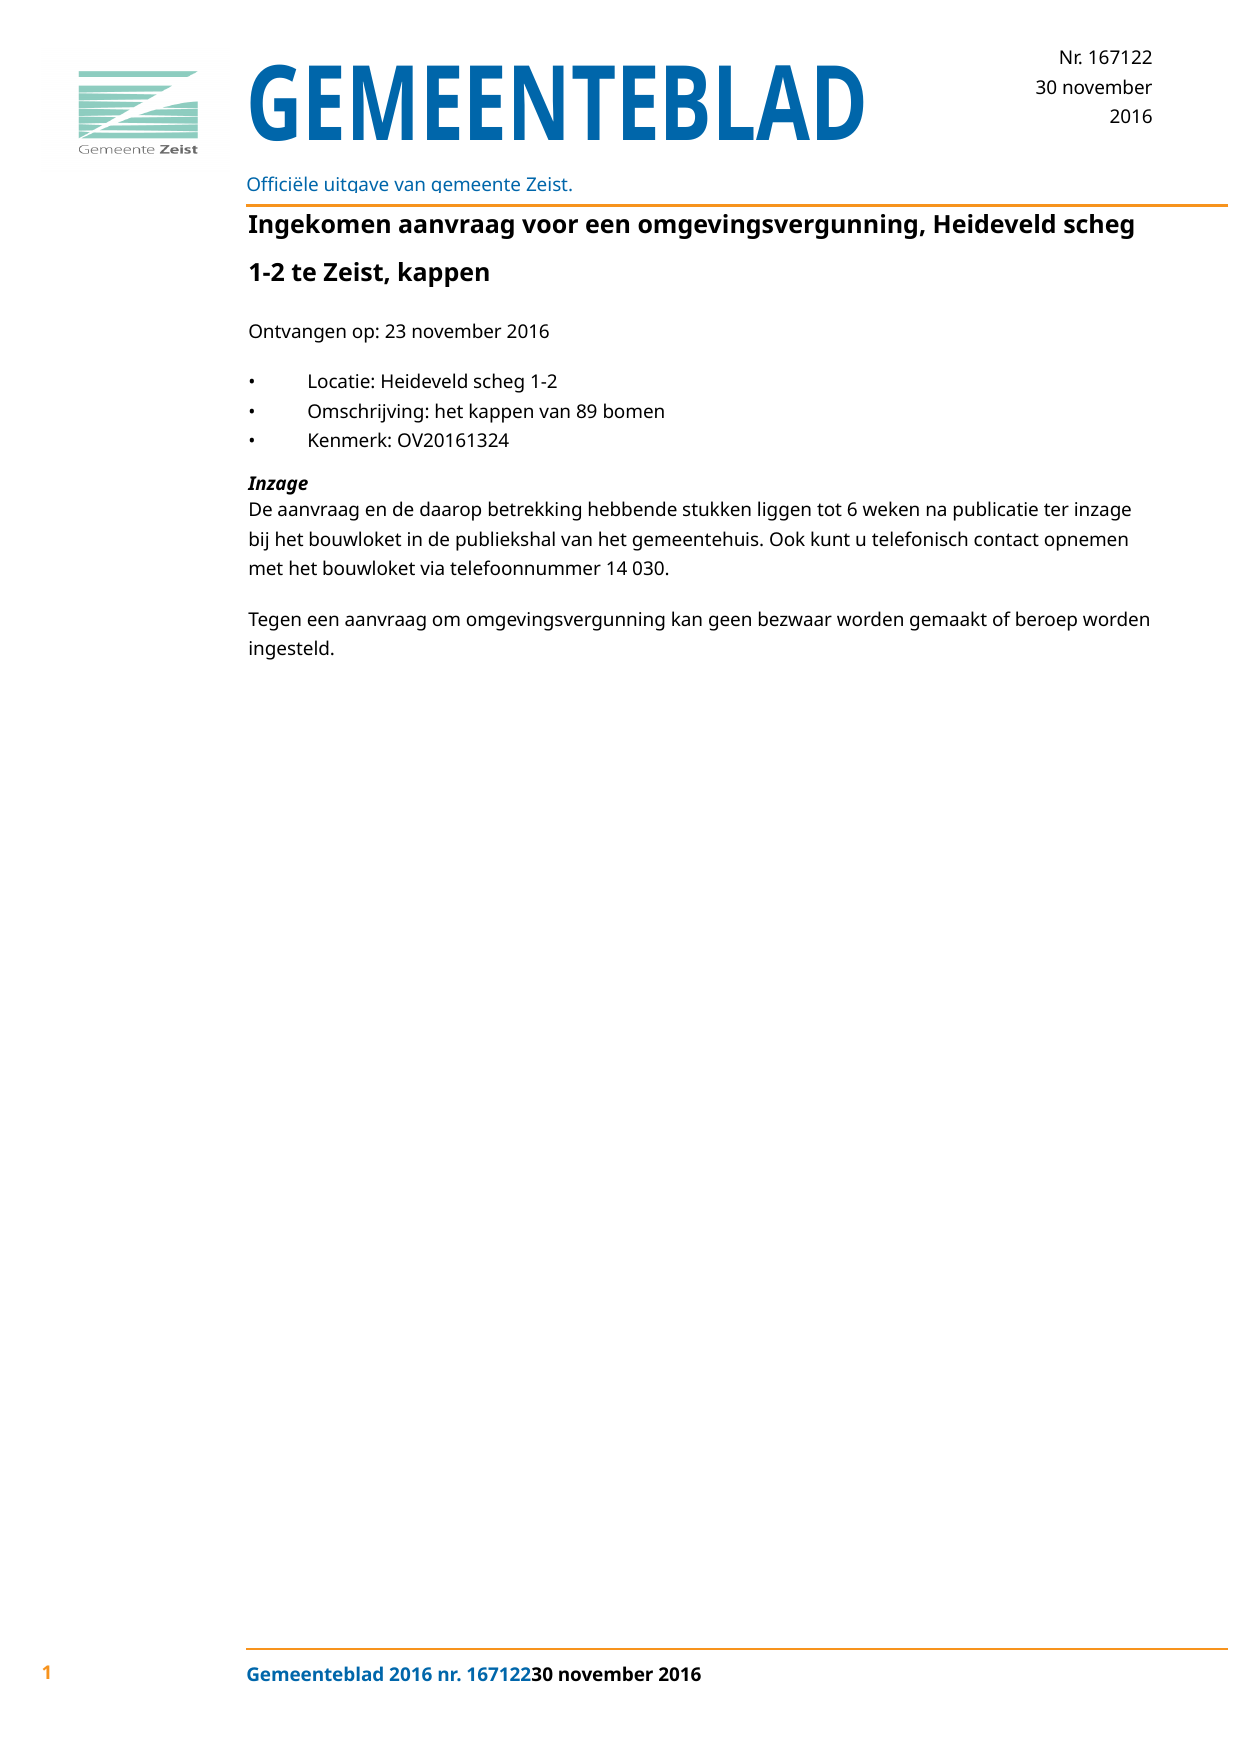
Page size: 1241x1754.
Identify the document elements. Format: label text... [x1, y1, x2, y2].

text Inzage [248, 471, 1152, 496]
picture [41, 47, 231, 172]
text Tegen een aanvraag om omgevingsvergunning kan geen bezwaar worden gemaakt of beroep worden ingesteld. [248, 606, 1152, 661]
text De aanvraag en de daarop betrekking hebbende stukken liggen tot 6 weken na publicatie ter inzage bij het bouwloket in de publiekshal van het gemeentehuis. Ook kunt u telefonisch contact opnemen met het bouwloket via telefoonnummer 14 030. [248, 496, 1152, 581]
list Omschrijving: het kappen van 89 bomen [248, 398, 1152, 424]
list Locatie: Heideveld scheg 1-2 [248, 368, 1152, 394]
text Ingekomen aanvraag voor een omgevingsvergunning, Heideveld scheg 1-2 te Zeist, kappen [248, 207, 1152, 288]
text Ontvangen op: 23 november 2016 [248, 318, 1152, 344]
list Kenmerk: OV20161324 [248, 427, 1152, 453]
